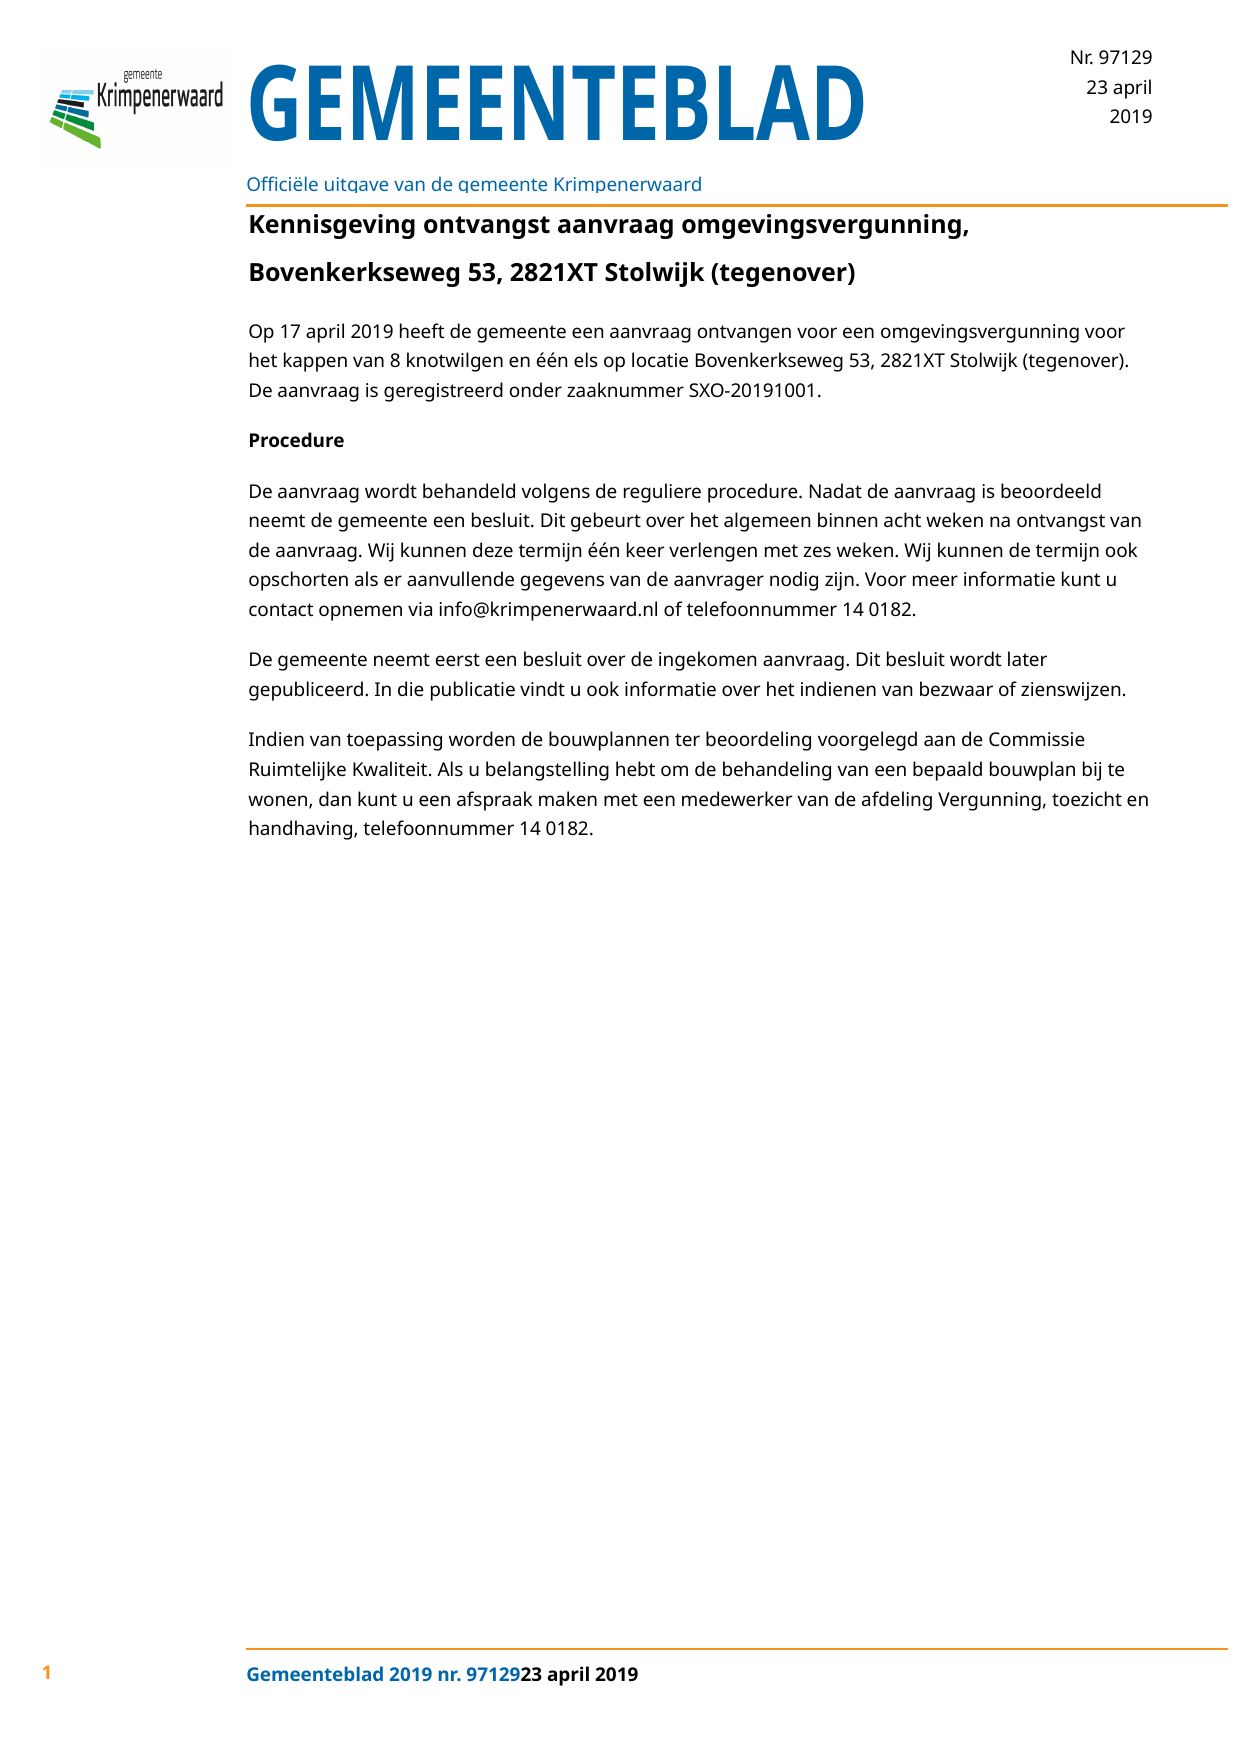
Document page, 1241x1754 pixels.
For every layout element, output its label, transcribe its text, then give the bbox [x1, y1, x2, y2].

text Procedure [248, 427, 1152, 453]
text De aanvraag wordt behandeld volgens de reguliere procedure. Nadat de aanvraag is beoordeeld neemt de gemeente een besluit. Dit gebeurt over het algemeen binnen acht weken na ontvangst van de aanvraag. Wij kunnen deze termijn één keer verlengen met zes weken. Wij kunnen de termijn ook opschorten als er aanvullende gegevens van de aanvrager nodig zijn. Voor meer informatie kunt u contact opnemen via info@krimpenerwaard.nl of telefoonnummer 14 0182. [248, 478, 1152, 622]
picture [41, 47, 231, 172]
text Indien van toepassing worden de bouwplannen ter beoordeling voorgelegd aan de Commissie Ruimtelijke Kwaliteit. Als u belangstelling hebt om de behandeling van een bepaald bouwplan bij te wonen, dan kunt u een afspraak maken met een medewerker van de afdeling Vergunning, toezicht en handhaving, telefoonnummer 14 0182. [248, 727, 1152, 841]
text Op 17 april 2019 heeft de gemeente een aanvraag ontvangen voor een omgevingsvergunning voor het kappen van 8 knotwilgen en één els op locatie Bovenkerkseweg 53, 2821XT Stolwijk (tegenover). De aanvraag is geregistreerd onder zaaknummer SXO-20191001. [248, 318, 1152, 403]
text Kennisgeving ontvangst aanvraag omgevingsvergunning, Bovenkerkseweg 53, 2821XT Stolwijk (tegenover) [248, 207, 1152, 288]
text De gemeente neemt eerst een besluit over de ingekomen aanvraag. Dit besluit wordt later gepubliceerd. In die publicatie vindt u ook informatie over het indienen van bezwaar of zienswijzen. [248, 647, 1152, 702]
